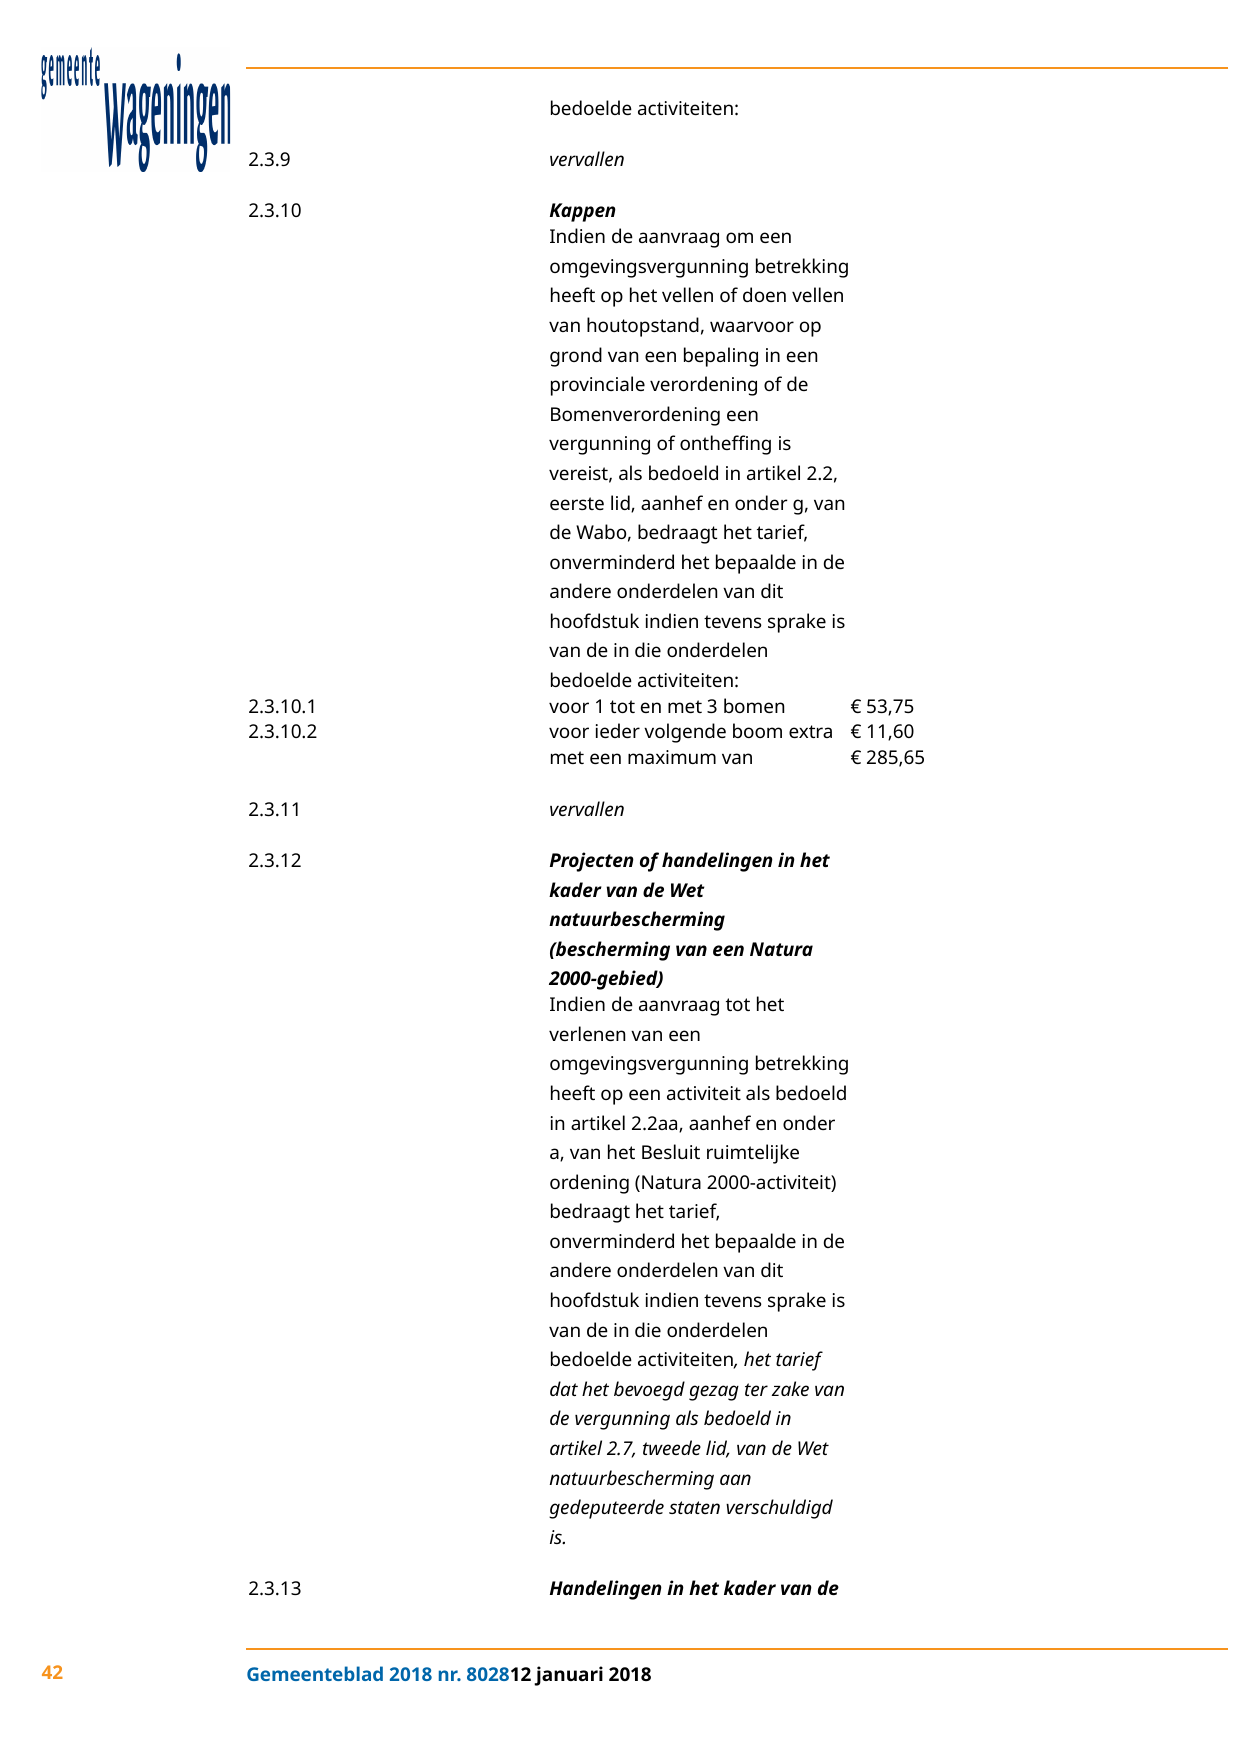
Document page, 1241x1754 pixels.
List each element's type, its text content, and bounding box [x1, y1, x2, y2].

table_cell [850, 770, 1152, 796]
table_cell [248, 991, 549, 1549]
table_cell 2.3.10.2 [248, 719, 549, 744]
table_cell 2.3.11 [248, 796, 549, 822]
table_cell € 53,75 [850, 693, 1152, 719]
table_cell Projecten of handelingen in het kader van de Wet natuurbescherming (bescherming van een Natura 2000-gebied) [549, 847, 850, 991]
table_cell [850, 991, 1152, 1549]
table_cell [248, 744, 549, 770]
table_cell Indien de aanvraag tot het verlenen van een omgevingsvergunning betrekking heeft op een activiteit als bedoeld in artikel 2.2aa, aanhef en onder a, van het Besluit ruimtelijke ordening (Natura 2000-activiteit) bedraagt het tarief, onverminderd het bepaalde in de andere onderdelen van dit hoofdstuk indien tevens sprake is van de in die onderdelen bedoelde activiteiten, het tarief dat het bevoegd gezag ter zake van de vergunning als bedoeld in artikel 2.7, tweede lid, van de Wet natuurbescherming aan gedeputeerde staten verschuldigd is. [549, 991, 850, 1549]
table_cell voor 1 tot en met 3 bomen [549, 693, 850, 719]
table_cell [248, 822, 549, 847]
table_cell vervallen [549, 146, 850, 172]
table_cell bedoelde activiteiten: [549, 95, 850, 121]
table_cell 2.3.12 [248, 847, 549, 991]
table_cell [248, 770, 549, 796]
table_cell vervallen [549, 796, 850, 822]
table_cell 2.3.10.1 [248, 693, 549, 719]
table_cell [248, 95, 549, 121]
table_cell € 11,60 [850, 719, 1152, 744]
table_cell [850, 121, 1152, 146]
table_cell [850, 95, 1152, 121]
table_cell [549, 172, 850, 198]
table_cell [850, 796, 1152, 822]
table_cell [850, 1550, 1152, 1575]
table_cell 2.3.13 [248, 1575, 549, 1601]
picture [41, 47, 231, 172]
table_cell [850, 172, 1152, 198]
table_cell voor ieder volgende boom extra [549, 719, 850, 744]
table_cell [850, 198, 1152, 223]
table_cell Indien de aanvraag om een omgevingsvergunning betrekking heeft op het vellen of doen vellen van houtopstand, waarvoor op grond van een bepaling in een provinciale verordening of de Bomenverordening een vergunning of ontheffing is vereist, als bedoeld in artikel 2.2, eerste lid, aanhef en onder g, van de Wabo, bedraagt het tarief, onverminderd het bepaalde in de andere onderdelen van dit hoofdstuk indien tevens sprake is van de in die onderdelen bedoelde activiteiten: [549, 224, 850, 693]
table_cell [850, 146, 1152, 172]
table_cell [248, 224, 549, 693]
table_cell [248, 1550, 549, 1575]
table_cell [549, 121, 850, 146]
table_cell Handelingen in het kader van de [549, 1575, 850, 1601]
table_cell [549, 1550, 850, 1575]
table_cell met een maximum van [549, 744, 850, 770]
table_cell [549, 770, 850, 796]
table_cell [850, 1575, 1152, 1601]
table_cell [850, 847, 1152, 991]
table_cell [549, 822, 850, 847]
table_cell € 285,65 [850, 744, 1152, 770]
table_cell 2.3.9 [248, 146, 549, 172]
table_cell [248, 121, 549, 146]
table_cell 2.3.10 [248, 198, 549, 223]
table_cell [850, 224, 1152, 693]
table_cell [850, 822, 1152, 847]
table_cell [248, 172, 549, 198]
table_cell Kappen [549, 198, 850, 223]
